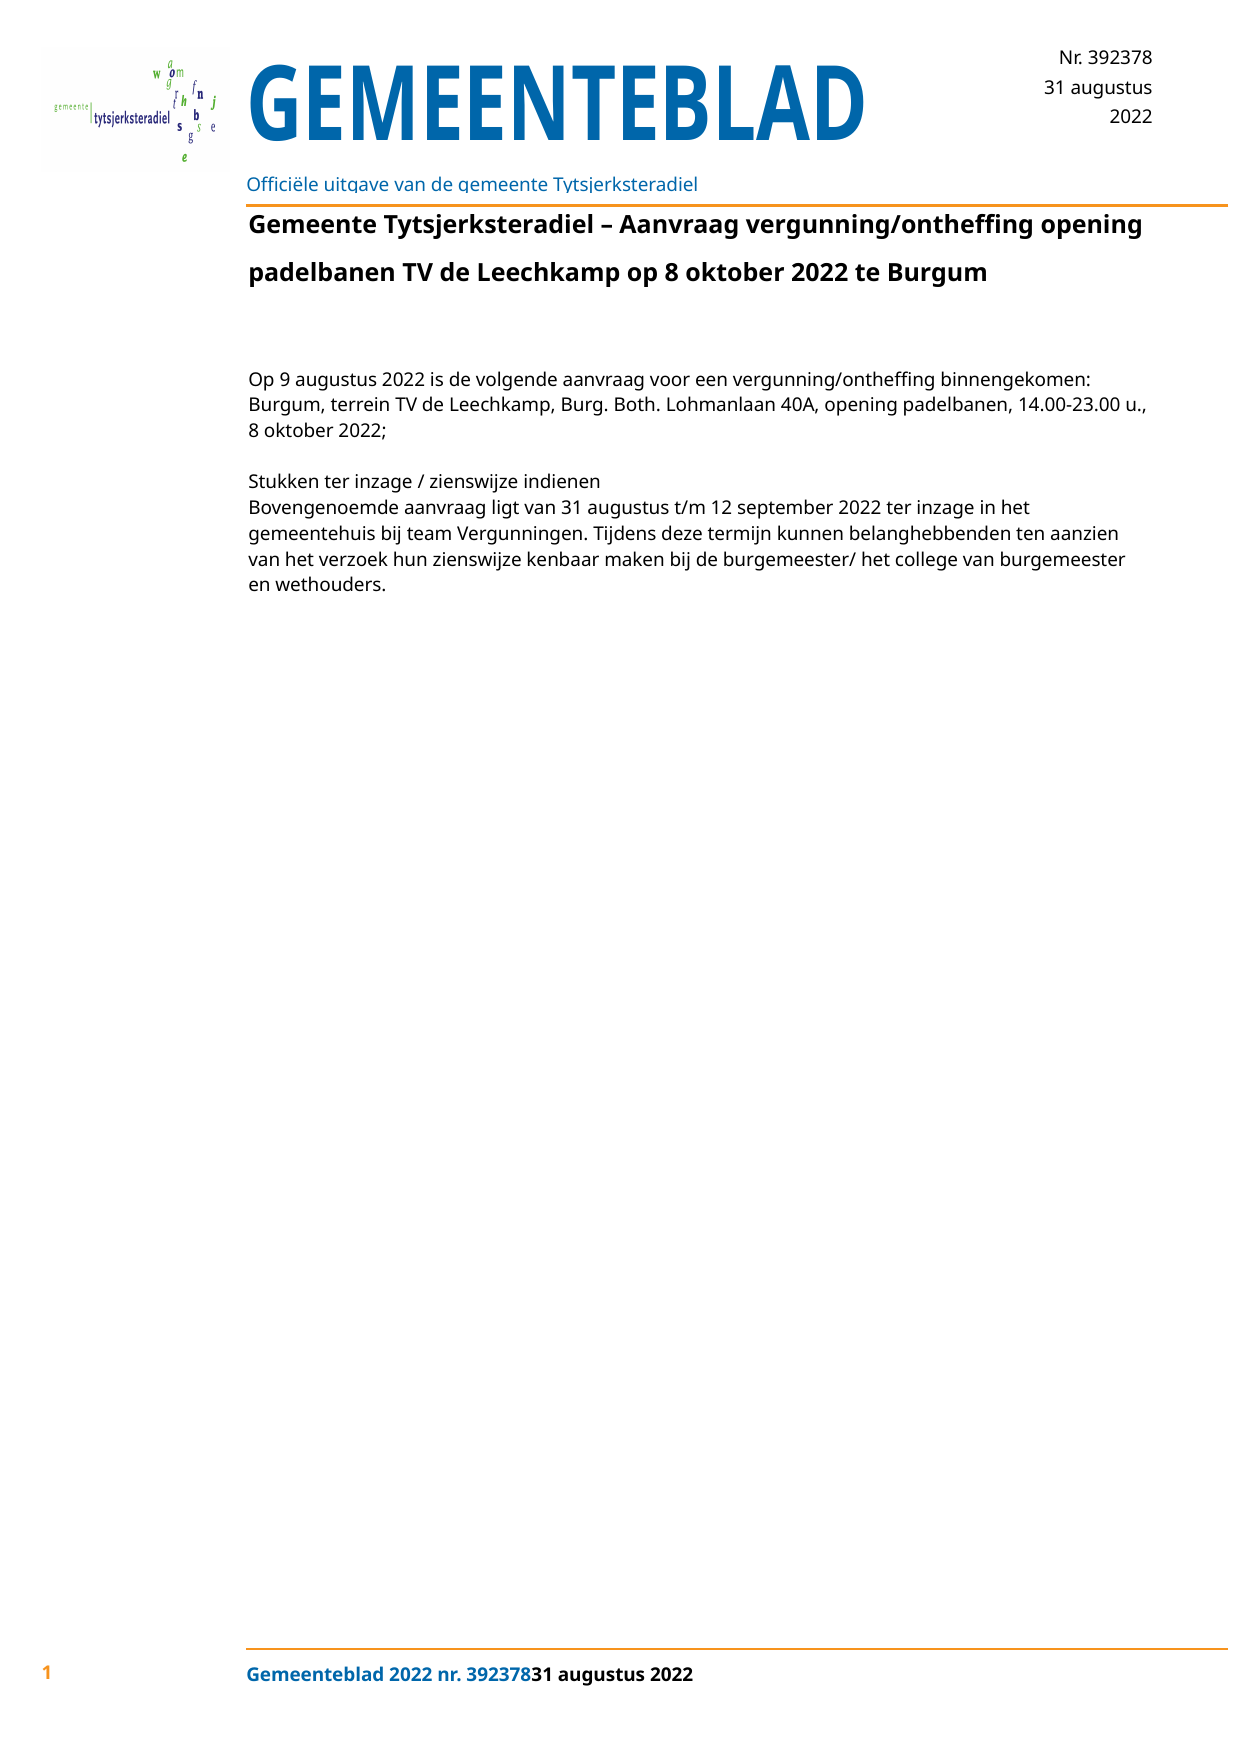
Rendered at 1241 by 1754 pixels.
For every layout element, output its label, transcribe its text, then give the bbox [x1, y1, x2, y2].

text Bovengenoemde aanvraag ligt van 31 augustus t/m 12 september 2022 ter inzage in het gemeentehuis bij team Vergunningen. Tijdens deze termijn kunnen belanghebbenden ten aanzien van het verzoek hun zienswijze kenbaar maken bij de burgemeester/ het college van burgemeester en wethouders. [248, 494, 1152, 597]
text Stukken ter inzage / zienswijze indienen [248, 469, 1152, 494]
text Op 9 augustus 2022 is de volgende aanvraag voor een vergunning/ontheffing binnengekomen: [248, 366, 1152, 391]
text Gemeente Tytsjerksteradiel – Aanvraag vergunning/ontheffing opening padelbanen TV de Leechkamp op 8 oktober 2022 te Burgum [248, 207, 1152, 288]
text Burgum, terrein TV de Leechkamp, Burg. Both. Lohmanlaan 40A, opening padelbanen, 14.00-23.00 u., 8 oktober 2022; [248, 391, 1152, 443]
picture [41, 47, 231, 172]
